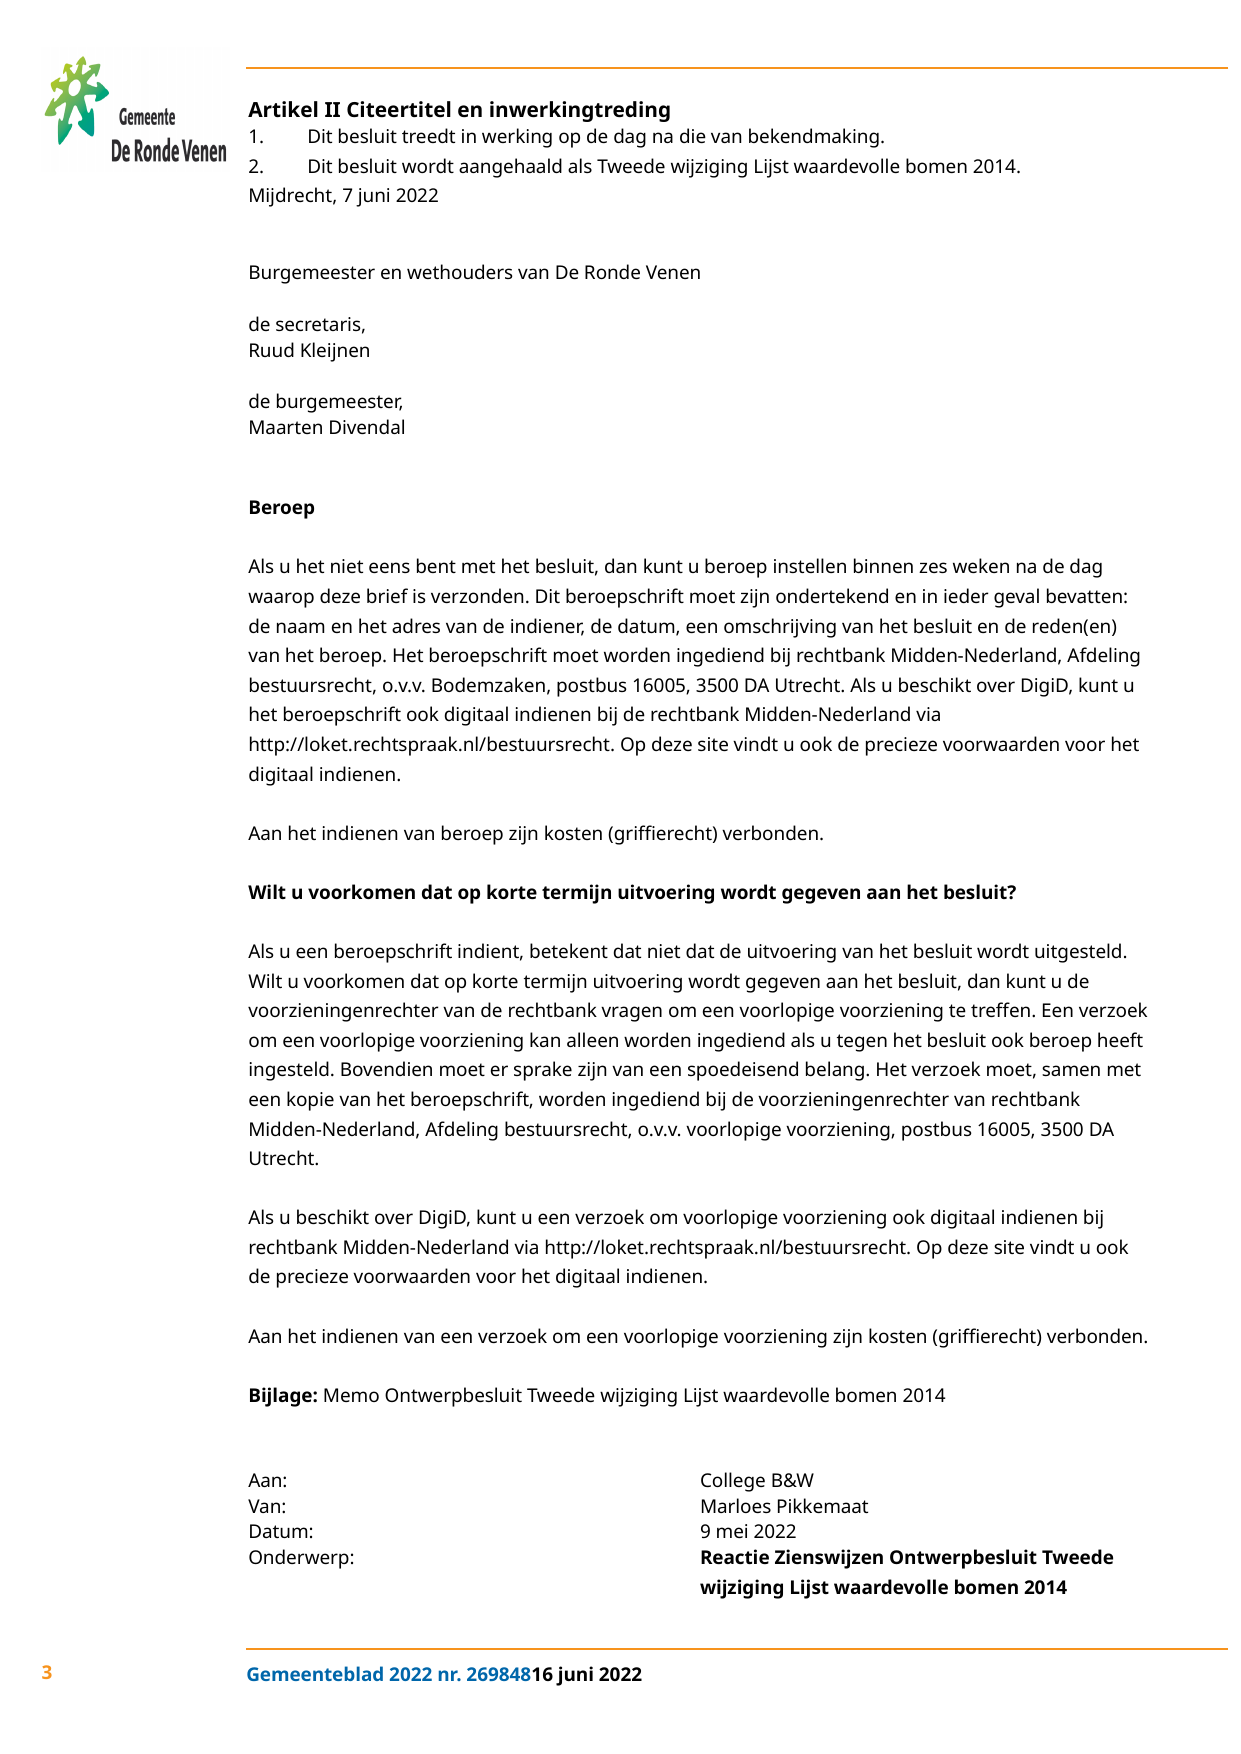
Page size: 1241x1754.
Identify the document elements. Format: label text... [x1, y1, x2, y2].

table_cell 9 mei 2022 [700, 1519, 1152, 1544]
list Dit besluit treedt in werking op de dag na die van bekendmaking. [248, 123, 1152, 149]
table_cell Reactie Zienswijzen Ontwerpbesluit Tweede wijziging Lijst waardevolle bomen 2014 [700, 1544, 1152, 1599]
table_cell Aan: [248, 1467, 700, 1493]
text Mijdrecht, 7 juni 2022 [248, 182, 1152, 208]
text Wilt u voorkomen dat op korte termijn uitvoering wordt gegeven aan het besluit? [248, 879, 1152, 905]
text Als u een beroepschrift indient, betekent dat niet dat de uitvoering van het besluit wordt uitgesteld. Wilt u voorkomen dat op korte termijn uitvoering wordt gegeven aan het besluit, dan kunt u de voorzieningenrechter van de rechtbank vragen om een voorlopige voorziening te treffen. Een verzoek om een voorlopige voorziening kan alleen worden ingediend als u tegen het besluit ook beroep heeft ingesteld. Bovendien moet er sprake zijn van een spoedeisend belang. Het verzoek moet, samen met een kopie van het beroepschrift, worden ingediend bij de voorzieningenrechter van rechtbank Midden-Nederland, Afdeling bestuursrecht, o.v.v. voorlopige voorziening, postbus 16005, 3500 DA Utrecht. [248, 938, 1152, 1171]
text Als u beschikt over DigiD, kunt u een verzoek om voorlopige voorziening ook digitaal indienen bij rechtbank Midden-Nederland via http://loket.rechtspraak.nl/bestuursrecht. Op deze site vindt u ook de precieze voorwaarden voor het digitaal indienen. [248, 1204, 1152, 1289]
text Bijlage: Memo Ontwerpbesluit Tweede wijziging Lijst waardevolle bomen 2014 [248, 1382, 1152, 1408]
text Maarten Divendal [248, 414, 1152, 440]
table_cell College B&W [700, 1467, 1152, 1493]
text Aan het indienen van beroep zijn kosten (griffierecht) verbonden. [248, 820, 1152, 846]
list Dit besluit wordt aangehaald als Tweede wijziging Lijst waardevolle bomen 2014. [248, 153, 1152, 178]
table_header [248, 1441, 1152, 1467]
picture [41, 47, 231, 172]
text Ruud Kleijnen [248, 337, 1152, 362]
text Artikel II Citeertitel en inwerkingtreding [248, 95, 1152, 123]
table_cell Marloes Pikkemaat [700, 1493, 1152, 1518]
text de burgemeester, [248, 388, 1152, 414]
text de secretaris, [248, 311, 1152, 337]
text Als u het niet eens bent met het besluit, dan kunt u beroep instellen binnen zes weken na de dag waarop deze brief is verzonden. Dit beroepschrift moet zijn ondertekend en in ieder geval bevatten: de naam en het adres van de indiener, de datum, een omschrijving van het besluit en de reden(en) van het beroep. Het beroepschrift moet worden ingediend bij rechtbank Midden-Nederland, Afdeling bestuursrecht, o.v.v. Bodemzaken, postbus 16005, 3500 DA Utrecht. Als u beschikt over DigiD, kunt u het beroepschrift ook digitaal indienen bij de rechtbank Midden-Nederland via http://loket.rechtspraak.nl/bestuursrecht. Op deze site vindt u ook de precieze voorwaarden voor het digitaal indienen. [248, 554, 1152, 787]
text Burgemeester en wethouders van De Ronde Venen [248, 259, 1152, 285]
table_cell Onderwerp: [248, 1544, 700, 1599]
table_cell Datum: [248, 1519, 700, 1544]
table_cell Van: [248, 1493, 700, 1518]
text Beroep [248, 494, 1152, 520]
text Aan het indienen van een verzoek om een voorlopige voorziening zijn kosten (griffierecht) verbonden. [248, 1323, 1152, 1349]
